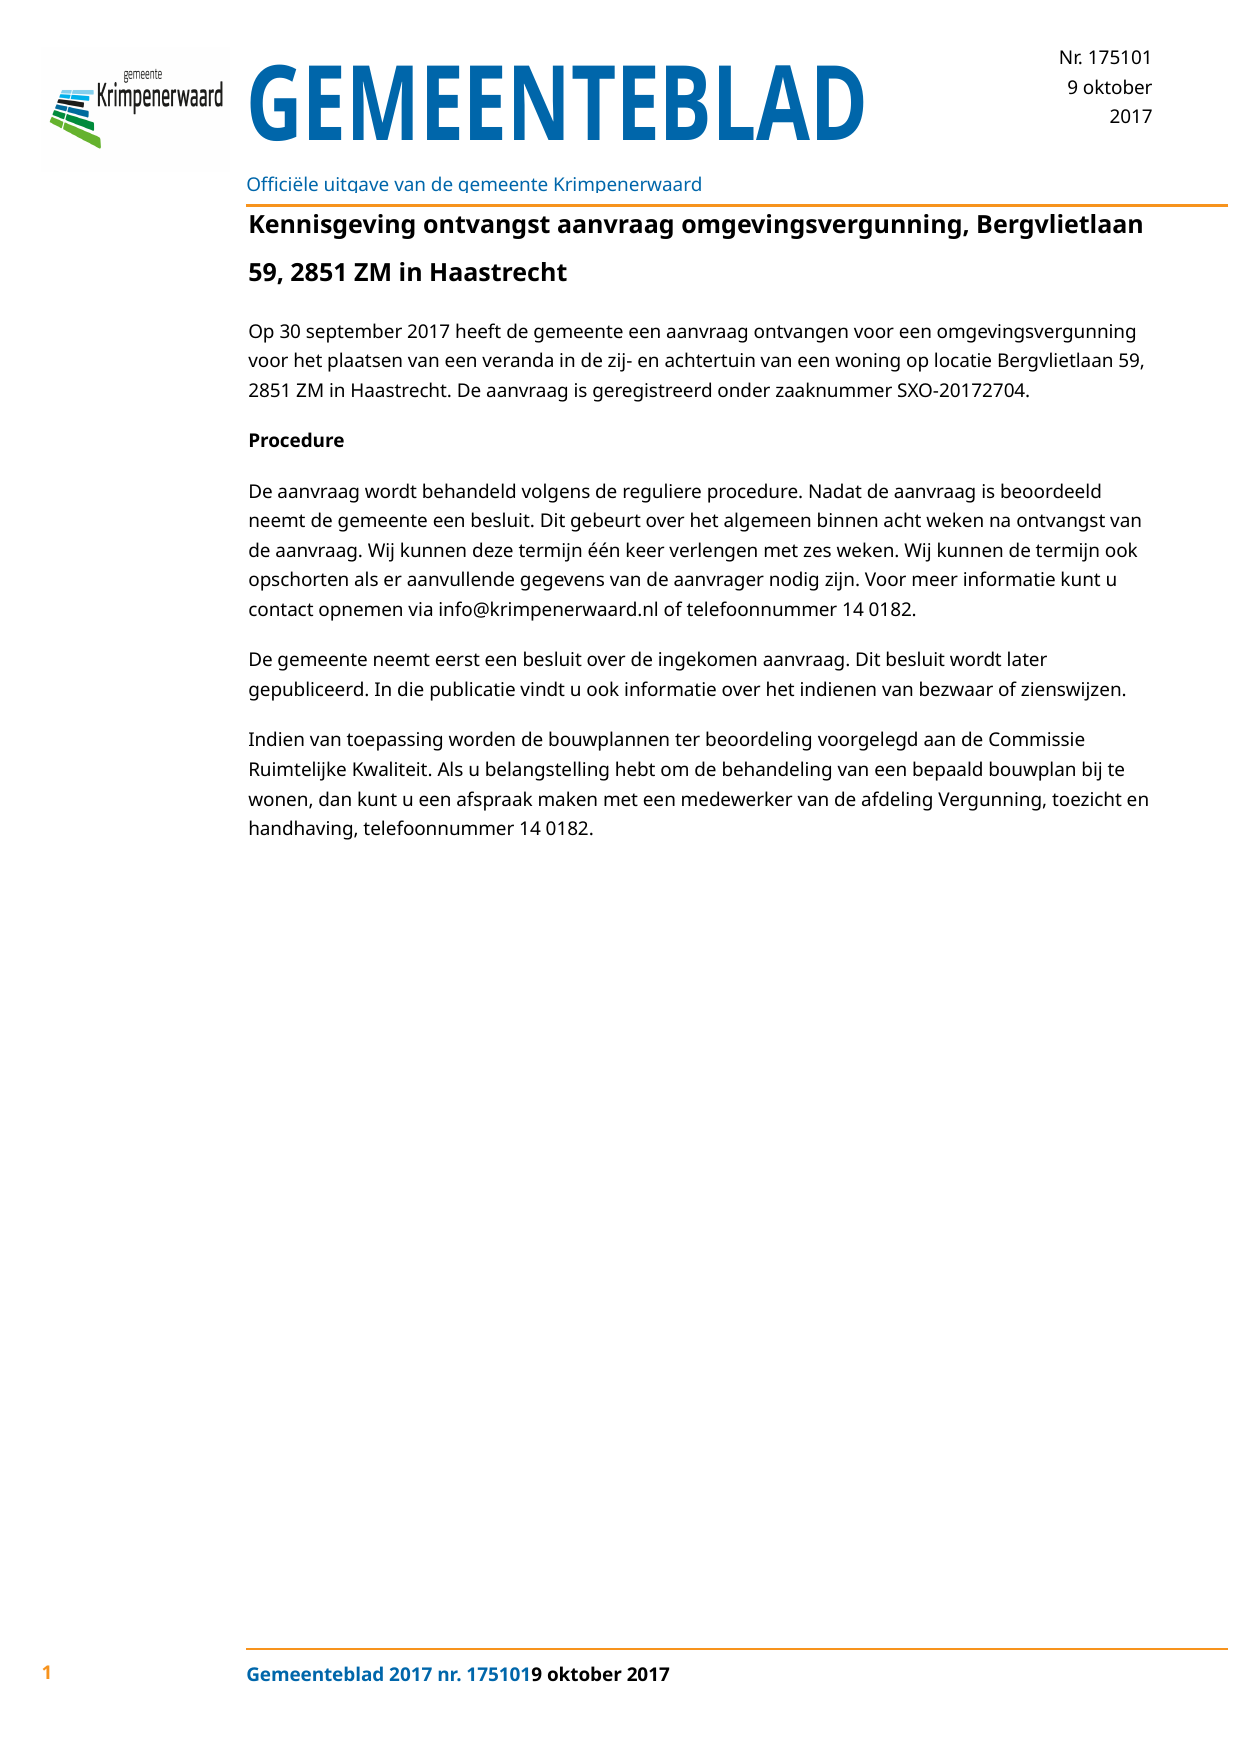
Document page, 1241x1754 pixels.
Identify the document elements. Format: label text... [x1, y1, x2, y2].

text De aanvraag wordt behandeld volgens de reguliere procedure. Nadat de aanvraag is beoordeeld neemt de gemeente een besluit. Dit gebeurt over het algemeen binnen acht weken na ontvangst van de aanvraag. Wij kunnen deze termijn één keer verlengen met zes weken. Wij kunnen de termijn ook opschorten als er aanvullende gegevens van de aanvrager nodig zijn. Voor meer informatie kunt u contact opnemen via info@krimpenerwaard.nl of telefoonnummer 14 0182. [248, 478, 1152, 622]
text Op 30 september 2017 heeft de gemeente een aanvraag ontvangen voor een omgevingsvergunning voor het plaatsen van een veranda in de zij- en achtertuin van een woning op locatie Bergvlietlaan 59, 2851 ZM in Haastrecht. De aanvraag is geregistreerd onder zaaknummer SXO-20172704. [248, 318, 1152, 403]
text De gemeente neemt eerst een besluit over de ingekomen aanvraag. Dit besluit wordt later gepubliceerd. In die publicatie vindt u ook informatie over het indienen van bezwaar of zienswijzen. [248, 647, 1152, 702]
text Kennisgeving ontvangst aanvraag omgevingsvergunning, Bergvlietlaan 59, 2851 ZM in Haastrecht [248, 207, 1152, 288]
picture [41, 47, 231, 172]
text Procedure [248, 427, 1152, 453]
text Indien van toepassing worden de bouwplannen ter beoordeling voorgelegd aan de Commissie Ruimtelijke Kwaliteit. Als u belangstelling hebt om de behandeling van een bepaald bouwplan bij te wonen, dan kunt u een afspraak maken met een medewerker van de afdeling Vergunning, toezicht en handhaving, telefoonnummer 14 0182. [248, 727, 1152, 841]
